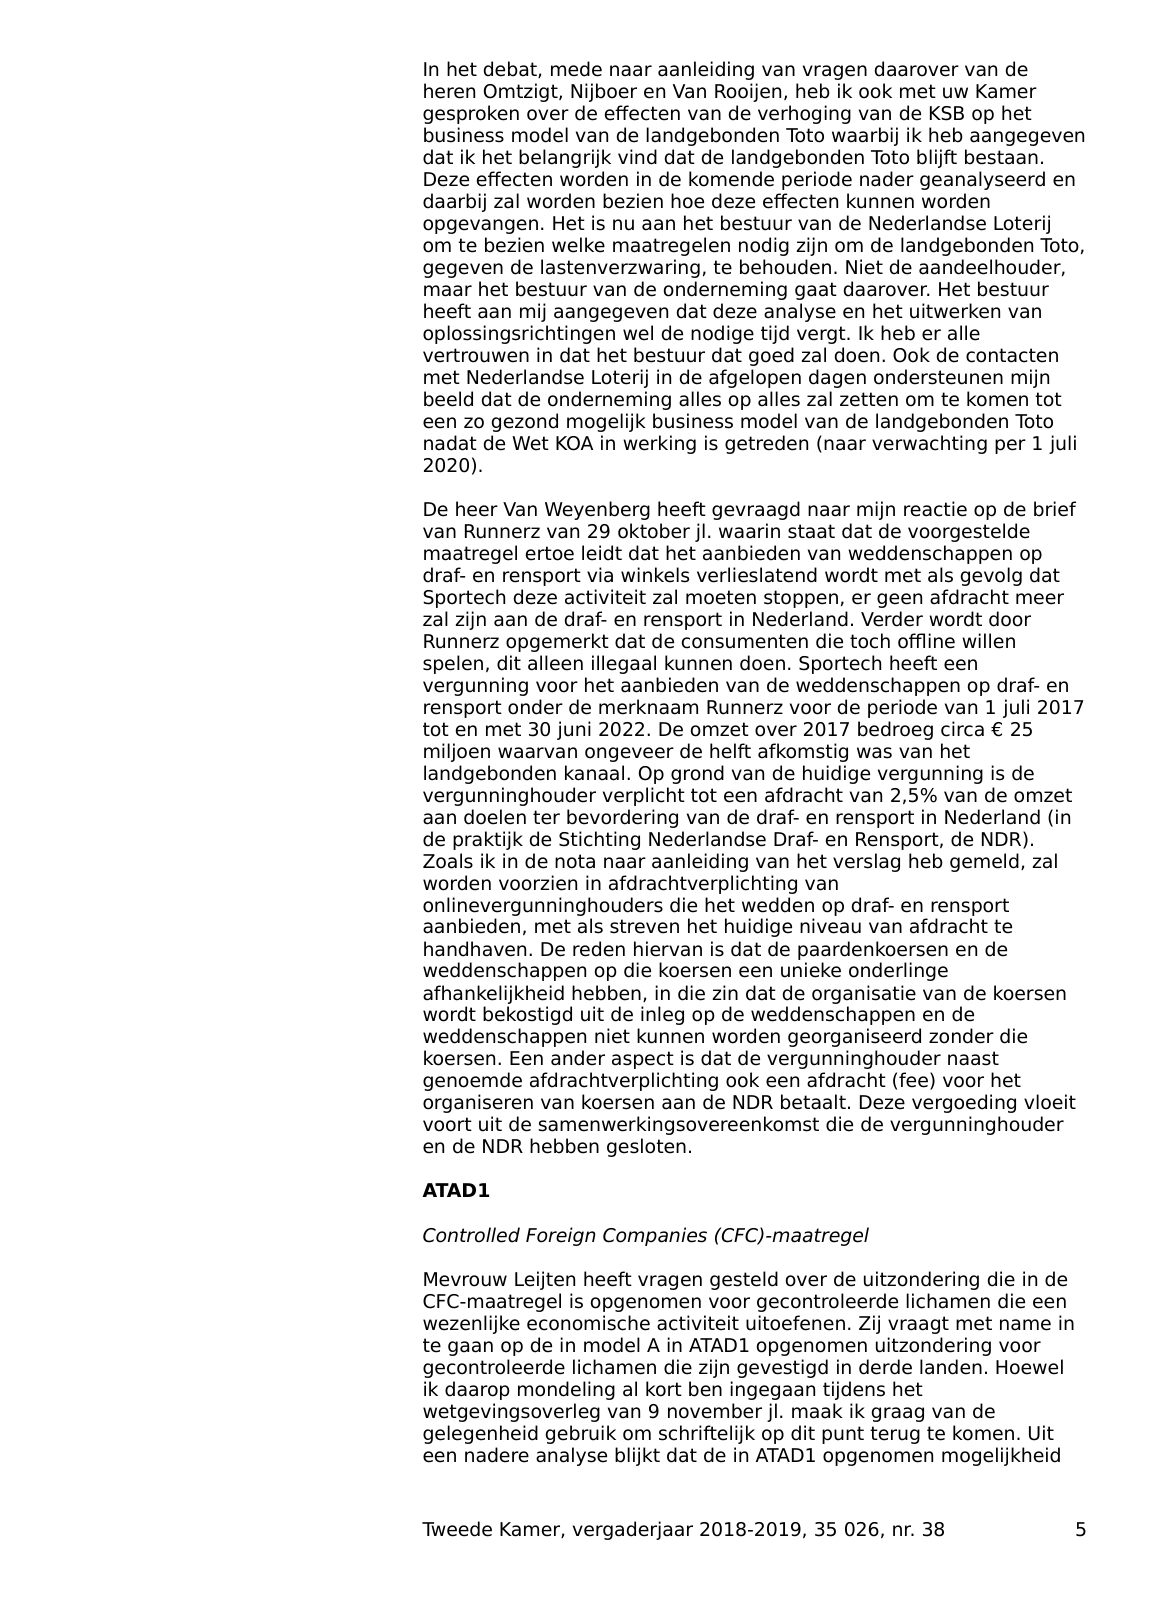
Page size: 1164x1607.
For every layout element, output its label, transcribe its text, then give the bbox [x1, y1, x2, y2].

subtitle Controlled Foreign Companies (CFC)-maatregel [422, 1224, 1087, 1247]
text In het debat, mede naar aanleiding van vragen daarover van de heren Omtzigt, Nijboer en Van Rooijen, heb ik ook met uw Kamer gesproken over de effecten van de verhoging van de KSB op het business model van de landgebonden Toto waarbij ik heb aangegeven dat ik het belangrijk vind dat de landgebonden Toto blijft bestaan. Deze effecten worden in de komende periode nader geanalyseerd en daarbij zal worden bezien hoe deze effecten kunnen worden opgevangen. Het is nu aan het bestuur van de Nederlandse Loterij om te bezien welke maatregelen nodig zijn om de landgebonden Toto, gegeven de lastenverzwaring, te behouden. Niet de aandeelhouder, maar het bestuur van de onderneming gaat daarover. Het bestuur heeft aan mij aangegeven dat deze analyse en het uitwerken van oplossingsrichtingen wel de nodige tijd vergt. Ik heb er alle vertrouwen in dat het bestuur dat goed zal doen. Ook de contacten met Nederlandse Loterij in de afgelopen dagen ondersteunen mijn beeld dat de onderneming alles op alles zal zetten om te komen tot een zo gezond mogelijk business model van de landgebonden Toto nadat de Wet KOA in werking is getreden (naar verwachting per 1 juli 2020). [422, 59, 1087, 477]
text De heer Van Weyenberg heeft gevraagd naar mijn reactie op de brief van Runnerz van 29 oktober jl. waarin staat dat de voorgestelde maatregel ertoe leidt dat het aanbieden van weddenschappen op draf- en rensport via winkels verlieslatend wordt met als gevolg dat Sportech deze activiteit zal moeten stoppen, er geen afdracht meer zal zijn aan de draf- en rensport in Nederland. Verder wordt door Runnerz opgemerkt dat de consumenten die toch offline willen spelen, dit alleen illegaal kunnen doen. Sportech heeft een vergunning voor het aanbieden van de weddenschappen op draf- en rensport onder de merknaam Runnerz voor de periode van 1 juli 2017 tot en met 30 juni 2022. De omzet over 2017 bedroeg circa € 25 miljoen waarvan ongeveer de helft afkomstig was van het landgebonden kanaal. Op grond van de huidige vergunning is de vergunninghouder verplicht tot een afdracht van 2,5% van de omzet aan doelen ter bevordering van de draf- en rensport in Nederland (in de praktijk de Stichting Nederlandse Draf- en Rensport, de NDR). Zoals ik in de nota naar aanleiding van het verslag heb gemeld, zal worden voorzien in afdrachtverplichting van onlinevergunninghouders die het wedden op draf- en rensport aanbieden, met als streven het huidige niveau van afdracht te handhaven. De reden hiervan is dat de paardenkoersen en de weddenschappen op die koersen een unieke onderlinge afhankelijkheid hebben, in die zin dat de organisatie van de koersen wordt bekostigd uit de inleg op de weddenschappen en de weddenschappen niet kunnen worden georganiseerd zonder die koersen. Een ander aspect is dat de vergunninghouder naast genoemde afdrachtverplichting ook een afdracht (fee) voor het organiseren van koersen aan de NDR betaalt. Deze vergoeding vloeit voort uit de samenwerkingsovereenkomst die de vergunninghouder en de NDR hebben gesloten. [422, 499, 1087, 1158]
text Mevrouw Leijten heeft vragen gesteld over de uitzondering die in de CFC-maatregel is opgenomen voor gecontroleerde lichamen die een wezenlijke economische activiteit uitoefenen. Zij vraagt met name in te gaan op de in model A in ATAD1 opgenomen uitzondering voor gecontroleerde lichamen die zijn gevestigd in derde landen. Hoewel ik daarop mondeling al kort ben ingegaan tijdens het wetgevingsoverleg van 9 november jl. maak ik graag van de gelegenheid gebruik om schriftelijk op dit punt terug te komen. Uit een nadere analyse blijkt dat de in ATAD1 opgenomen mogelijkheid [422, 1269, 1087, 1467]
subtitle ATAD1 [422, 1180, 1087, 1202]
